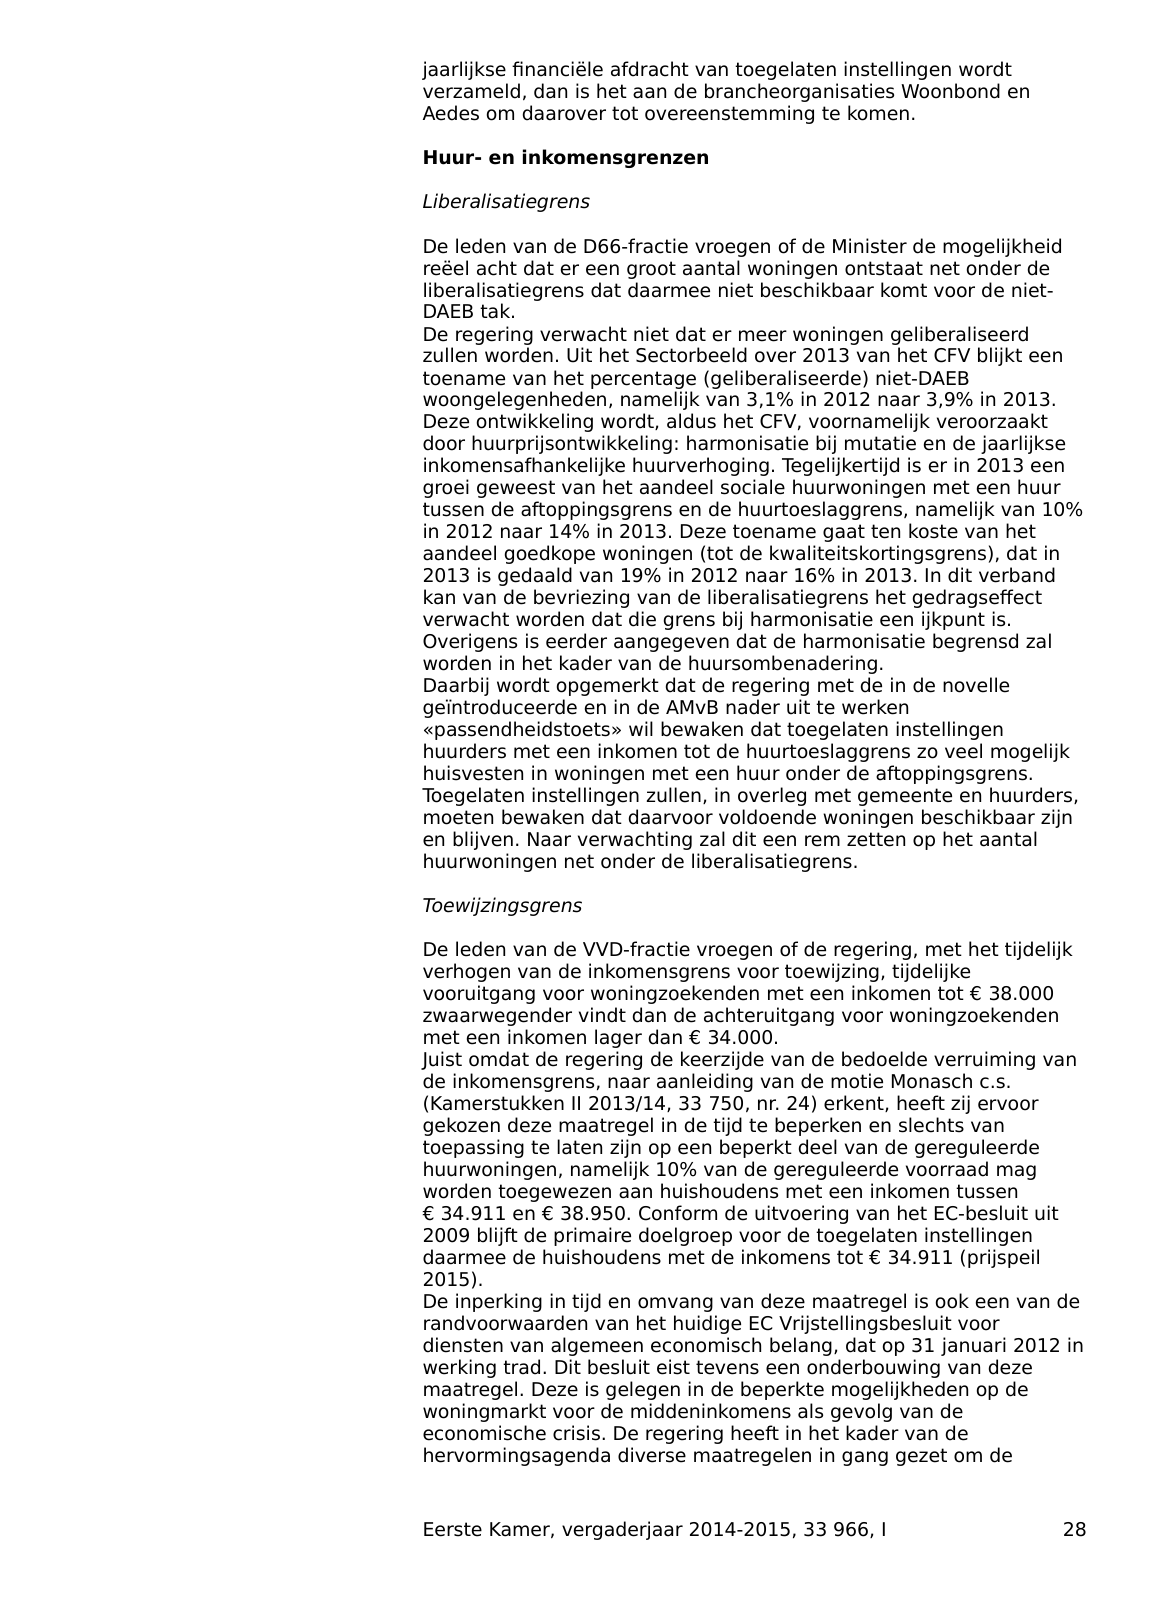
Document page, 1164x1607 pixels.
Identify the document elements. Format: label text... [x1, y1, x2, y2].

subtitle Huur- en inkomensgrenzen [422, 147, 1087, 169]
subtitle Toewijzingsgrens [422, 895, 1087, 917]
subtitle Liberalisatiegrens [422, 191, 1087, 213]
text Daarbij wordt opgemerkt dat de regering met de in de novelle geïntroduceerde en in de AMvB nader uit te werken «passendheidstoets» wil bewaken dat toegelaten instellingen huurders met een inkomen tot de huurtoeslaggrens zo veel mogelijk huisvesten in woningen met een huur onder de aftoppingsgrens. Toegelaten instellingen zullen, in overleg met gemeente en huurders, moeten bewaken dat daarvoor voldoende woningen beschikbaar zijn en blijven. Naar verwachting zal dit een rem zetten op het aantal huurwoningen net onder de liberalisatiegrens. [422, 675, 1087, 873]
text De leden van de VVD-fractie vroegen of de regering, met het tijdelijk verhogen van de inkomensgrens voor toewijzing, tijdelijke vooruitgang voor woningzoekenden met een inkomen tot € 38.000 zwaarwegender vindt dan de achteruitgang voor woningzoekenden met een inkomen lager dan € 34.000. [422, 939, 1087, 1049]
text De regering verwacht niet dat er meer woningen geliberaliseerd zullen worden. Uit het Sectorbeeld over 2013 van het CFV blijkt een toename van het percentage (geliberaliseerde) niet-DAEB woongelegenheden, namelijk van 3,1% in 2012 naar 3,9% in 2013. Deze ontwikkeling wordt, aldus het CFV, voornamelijk veroorzaakt door huurprijsontwikkeling: harmonisatie bij mutatie en de jaarlijkse inkomensafhankelijke huurverhoging. Tegelijkertijd is er in 2013 een groei geweest van het aandeel sociale huurwoningen met een huur tussen de aftoppingsgrens en de huurtoeslaggrens, namelijk van 10% in 2012 naar 14% in 2013. Deze toename gaat ten koste van het aandeel goedkope woningen (tot de kwaliteitskortingsgrens), dat in 2013 is gedaald van 19% in 2012 naar 16% in 2013. In dit verband kan van de bevriezing van de liberalisatiegrens het gedragseffect verwacht worden dat die grens bij harmonisatie een ijkpunt is. Overigens is eerder aangegeven dat de harmonisatie begrensd zal worden in het kader van de huursombenadering. [422, 323, 1087, 675]
text jaarlijkse financiële afdracht van toegelaten instellingen wordt verzameld, dan is het aan de brancheorganisaties Woonbond en Aedes om daarover tot overeenstemming te komen. [422, 59, 1087, 125]
text De leden van de D66-fractie vroegen of de Minister de mogelijkheid reëel acht dat er een groot aantal woningen ontstaat net onder de liberalisatiegrens dat daarmee niet beschikbaar komt voor de niet-DAEB tak. [422, 236, 1087, 323]
text De inperking in tijd en omvang van deze maatregel is ook een van de randvoorwaarden van het huidige EC Vrijstellingsbesluit voor diensten van algemeen economisch belang, dat op 31 januari 2012 in werking trad. Dit besluit eist tevens een onderbouwing van deze maatregel. Deze is gelegen in de beperkte mogelijkheden op de woningmarkt voor de middeninkomens als gevolg van de economische crisis. De regering heeft in het kader van de hervormingsagenda diverse maatregelen in gang gezet om de [422, 1291, 1087, 1467]
text Juist omdat de regering de keerzijde van de bedoelde verruiming van de inkomensgrens, naar aanleiding van de motie Monasch c.s. (Kamerstukken II 2013/14, 33 750, nr. 24) erkent, heeft zij ervoor gekozen deze maatregel in de tijd te beperken en slechts van toepassing te laten zijn op een beperkt deel van de gereguleerde huurwoningen, namelijk 10% van de gereguleerde voorraad mag worden toegewezen aan huishoudens met een inkomen tussen € 34.911 en € 38.950. Conform de uitvoering van het EC-besluit uit 2009 blijft de primaire doelgroep voor de toegelaten instellingen daarmee de huishoudens met de inkomens tot € 34.911 (prijspeil 2015). [422, 1049, 1087, 1291]
